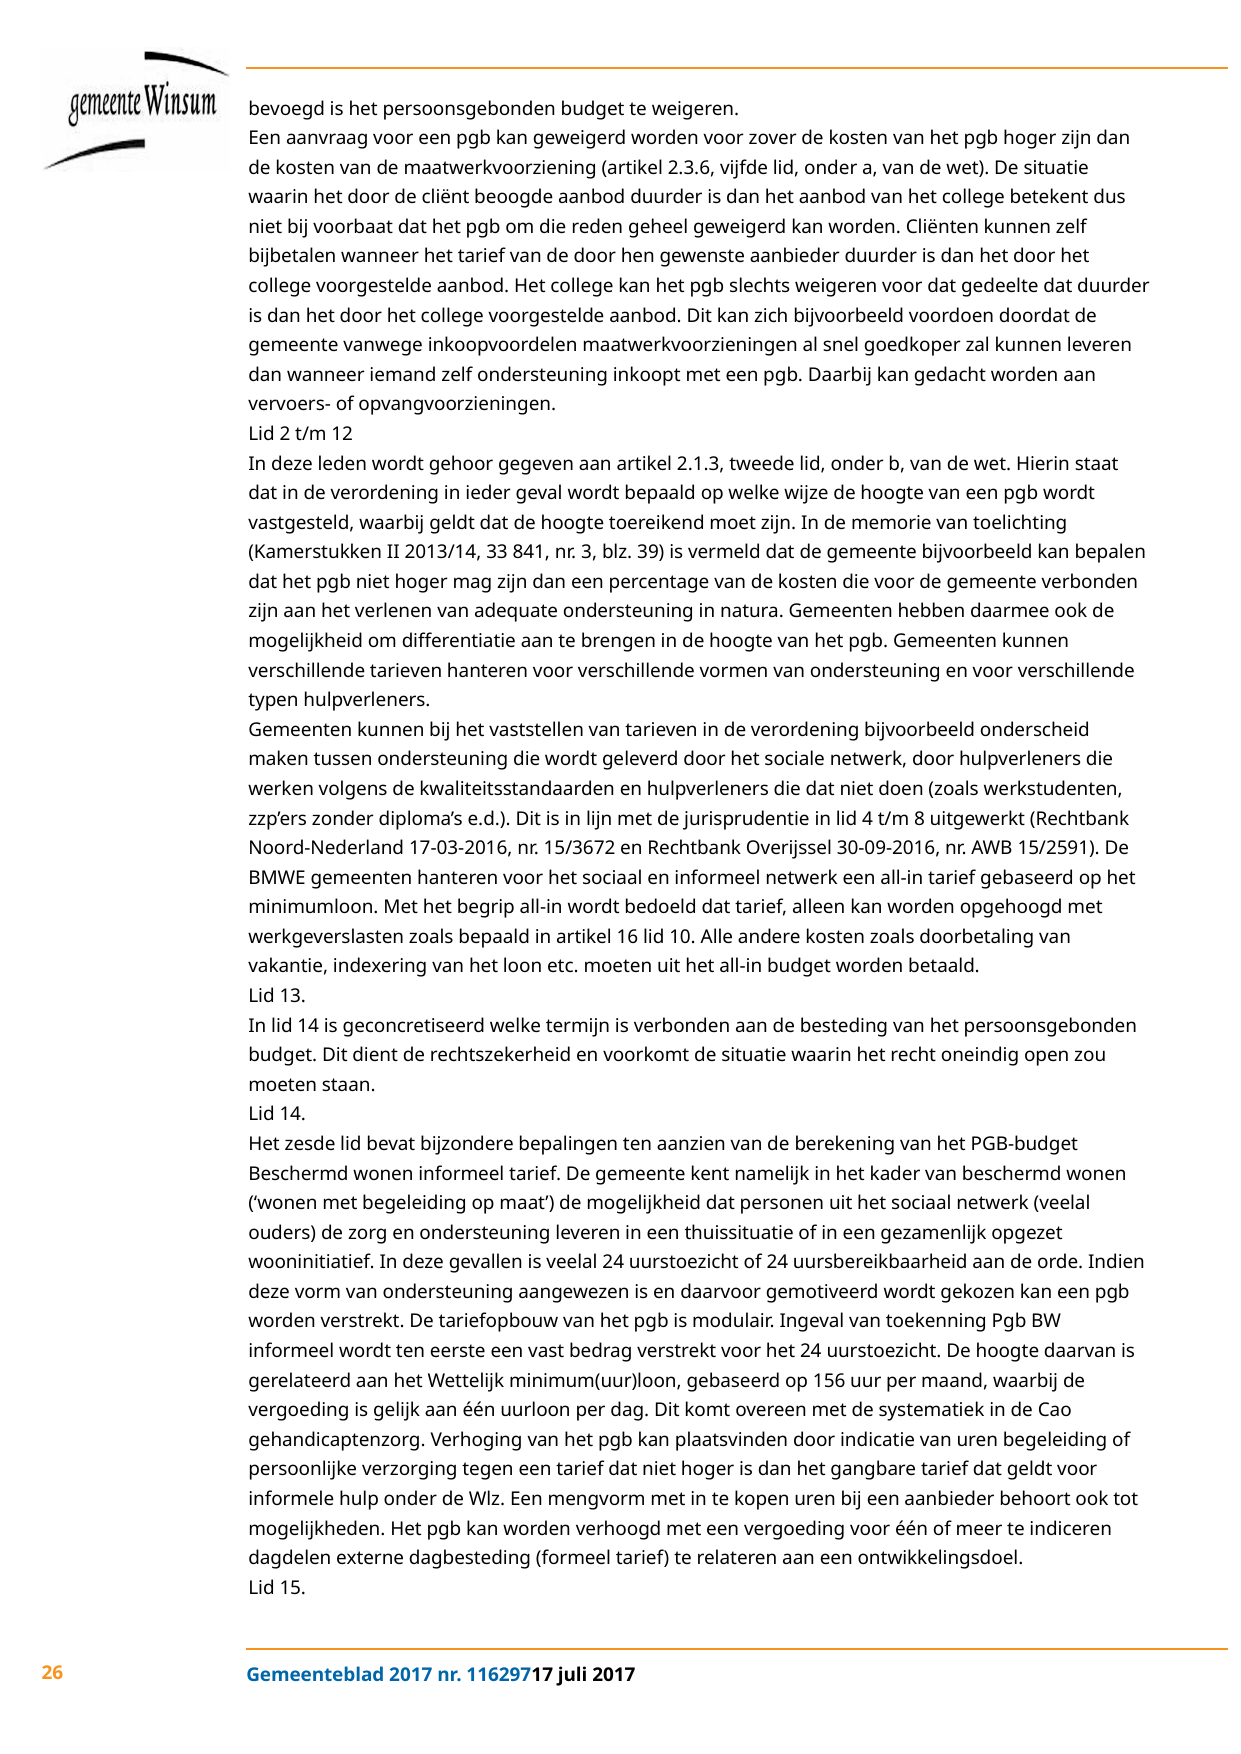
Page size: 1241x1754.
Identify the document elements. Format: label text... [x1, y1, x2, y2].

text Lid 2 t/m 12 [248, 420, 1152, 446]
text Lid 14. [248, 1101, 1152, 1126]
picture [41, 47, 231, 172]
text bevoegd is het persoonsgebonden budget te weigeren. [248, 95, 1152, 121]
text Lid 15. [248, 1574, 1152, 1600]
text Lid 13. [248, 982, 1152, 1008]
text Gemeenten kunnen bij het vaststellen van tarieven in de verordening bijvoorbeeld onderscheid maken tussen ondersteuning die wordt geleverd door het sociale netwerk, door hulpverleners die werken volgens de kwaliteitsstandaarden en hulpverleners die dat niet doen (zoals werkstudenten, zzp’ers zonder diploma’s e.d.). Dit is in lijn met de jurisprudentie in lid 4 t/m 8 uitgewerkt (Rechtbank Noord-Nederland 17-03-2016, nr. 15/3672 en Rechtbank Overijssel 30-09-2016, nr. AWB 15/2591). De BMWE gemeenten hanteren voor het sociaal en informeel netwerk een all-in tarief gebaseerd op het minimumloon. Met het begrip all-in wordt bedoeld dat tarief, alleen kan worden opgehoogd met werkgeverslasten zoals bepaald in artikel 16 lid 10. Alle andere kosten zoals doorbetaling van vakantie, indexering van het loon etc. moeten uit het all-in budget worden betaald. [248, 716, 1152, 978]
text In lid 14 is geconcretiseerd welke termijn is verbonden aan de besteding van het persoonsgebonden budget. Dit dient de rechtszekerheid en voorkomt de situatie waarin het recht oneindig open zou moeten staan. [248, 1012, 1152, 1097]
text In deze leden wordt gehoor gegeven aan artikel 2.1.3, tweede lid, onder b, van de wet. Hierin staat dat in de verordening in ieder geval wordt bepaald op welke wijze de hoogte van een pgb wordt vastgesteld, waarbij geldt dat de hoogte toereikend moet zijn. In de memorie van toelichting (Kamerstukken II 2013/14, 33 841, nr. 3, blz. 39) is vermeld dat de gemeente bijvoorbeeld kan bepalen dat het pgb niet hoger mag zijn dan een percentage van de kosten die voor de gemeente verbonden zijn aan het verlenen van adequate ondersteuning in natura. Gemeenten hebben daarmee ook de mogelijkheid om differentiatie aan te brengen in de hoogte van het pgb. Gemeenten kunnen verschillende tarieven hanteren voor verschillende vormen van ondersteuning en voor verschillende typen hulpverleners. [248, 450, 1152, 712]
text Een aanvraag voor een pgb kan geweigerd worden voor zover de kosten van het pgb hoger zijn dan de kosten van de maatwerkvoorziening (artikel 2.3.6, vijfde lid, onder a, van de wet). De situatie waarin het door de cliënt beoogde aanbod duurder is dan het aanbod van het college betekent dus niet bij voorbaat dat het pgb om die reden geheel geweigerd kan worden. Cliënten kunnen zelf bijbetalen wanneer het tarief van de door hen gewenste aanbieder duurder is dan het door het college voorgestelde aanbod. Het college kan het pgb slechts weigeren voor dat gedeelte dat duurder is dan het door het college voorgestelde aanbod. Dit kan zich bijvoorbeeld voordoen doordat de gemeente vanwege inkoopvoordelen maatwerkvoorzieningen al snel goedkoper zal kunnen leveren dan wanneer iemand zelf ondersteuning inkoopt met een pgb. Daarbij kan gedacht worden aan vervoers‐ of opvangvoorzieningen. [248, 124, 1152, 416]
text Het zesde lid bevat bijzondere bepalingen ten aanzien van de berekening van het PGB-budget Beschermd wonen informeel tarief. De gemeente kent namelijk in het kader van beschermd wonen (‘wonen met begeleiding op maat’) de mogelijkheid dat personen uit het sociaal netwerk (veelal ouders) de zorg en ondersteuning leveren in een thuissituatie of in een gezamenlijk opgezet wooninitiatief. In deze gevallen is veelal 24 uurstoezicht of 24 uursbereikbaarheid aan de orde. Indien deze vorm van ondersteuning aangewezen is en daarvoor gemotiveerd wordt gekozen kan een pgb worden verstrekt. De tariefopbouw van het pgb is modulair. Ingeval van toekenning Pgb BW informeel wordt ten eerste een vast bedrag verstrekt voor het 24 uurstoezicht. De hoogte daarvan is gerelateerd aan het Wettelijk minimum(uur)loon, gebaseerd op 156 uur per maand, waarbij de vergoeding is gelijk aan één uurloon per dag. Dit komt overeen met de systematiek in de Cao gehandicaptenzorg. Verhoging van het pgb kan plaatsvinden door indicatie van uren begeleiding of persoonlijke verzorging tegen een tarief dat niet hoger is dan het gangbare tarief dat geldt voor informele hulp onder de Wlz. Een mengvorm met in te kopen uren bij een aanbieder behoort ook tot mogelijkheden. Het pgb kan worden verhoogd met een vergoeding voor één of meer te indiceren dagdelen externe dagbesteding (formeel tarief) te relateren aan een ontwikkelingsdoel. [248, 1130, 1152, 1570]
